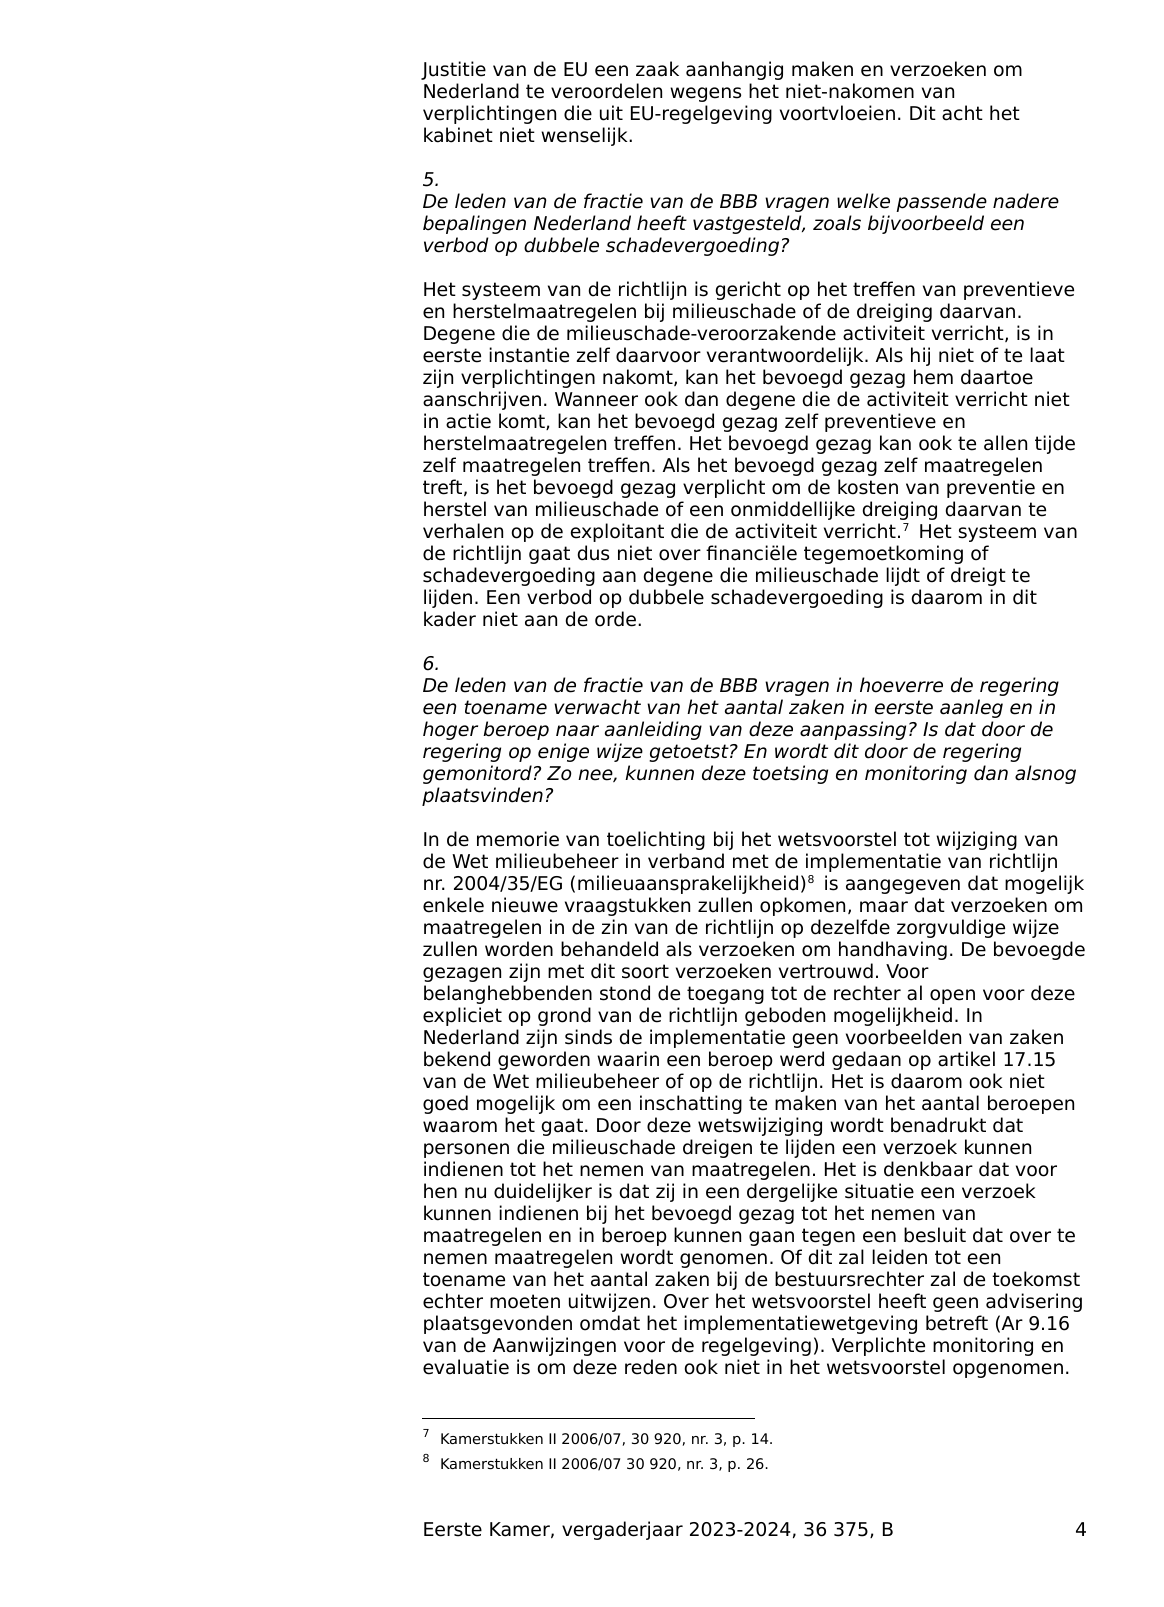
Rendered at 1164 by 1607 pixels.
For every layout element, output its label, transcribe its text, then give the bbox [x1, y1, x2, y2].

text De leden van de fractie van de BBB vragen in hoeverre de regering een toename verwacht van het aantal zaken in eerste aanleg en in hoger beroep naar aanleiding van deze aanpassing? Is dat door de regering op enige wijze getoetst? En wordt dit door de regering gemonitord? Zo nee, kunnen deze toetsing en monitoring dan alsnog plaatsvinden? [422, 675, 1087, 807]
text Het systeem van de richtlijn is gericht op het treffen van preventieve en herstelmaatregelen bij milieuschade of de dreiging daarvan. Degene die de milieuschade-veroorzakende activiteit verricht, is in eerste instantie zelf daarvoor verantwoordelijk. Als hij niet of te laat zijn verplichtingen nakomt, kan het bevoegd gezag hem daartoe aanschrijven. Wanneer ook dan degene die de activiteit verricht niet in actie komt, kan het bevoegd gezag zelf preventieve en herstelmaatregelen treffen. Het bevoegd gezag kan ook te allen tijde zelf maatregelen treffen. Als het bevoegd gezag zelf maatregelen treft, is het bevoegd gezag verplicht om de kosten van preventie en herstel van milieuschade of een onmiddellijke dreiging daarvan te verhalen op de exploitant die de activiteit verricht. Het systeem van de richtlijn gaat dus niet over financiële tegemoetkoming of schadevergoeding aan degene die milieuschade lijdt of dreigt te lijden. Een verbod op dubbele schadevergoeding is daarom in dit kader niet aan de orde. [422, 279, 1087, 631]
text Kamerstukken II 2006/07, 30 920, nr. 3, p. 14. [422, 1427, 1087, 1449]
text 5. [422, 169, 1087, 191]
text In de memorie van toelichting bij het wetsvoorstel tot wijziging van de Wet milieubeheer in verband met de implementatie van richtlijn nr. 2004/35/EG (milieuaansprakelijkheid) is aangegeven dat mogelijk enkele nieuwe vraagstukken zullen opkomen, maar dat verzoeken om maatregelen in de zin van de richtlijn op dezelfde zorgvuldige wijze zullen worden behandeld als verzoeken om handhaving. De bevoegde gezagen zijn met dit soort verzoeken vertrouwd. Voor belanghebbenden stond de toegang tot de rechter al open voor deze expliciet op grond van de richtlijn geboden mogelijkheid. In Nederland zijn sinds de implementatie geen voorbeelden van zaken bekend geworden waarin een beroep werd gedaan op artikel 17.15 van de Wet milieubeheer of op de richtlijn. Het is daarom ook niet goed mogelijk om een inschatting te maken van het aantal beroepen waarom het gaat. Door deze wetswijziging wordt benadrukt dat personen die milieuschade dreigen te lijden een verzoek kunnen indienen tot het nemen van maatregelen. Het is denkbaar dat voor hen nu duidelijker is dat zij in een dergelijke situatie een verzoek kunnen indienen bij het bevoegd gezag tot het nemen van maatregelen en in beroep kunnen gaan tegen een besluit dat over te nemen maatregelen wordt genomen. Of dit zal leiden tot een toename van het aantal zaken bij de bestuursrechter zal de toekomst echter moeten uitwijzen. Over het wetsvoorstel heeft geen advisering plaatsgevonden omdat het implementatiewetgeving betreft (Ar 9.16 van de Aanwijzingen voor de regelgeving). Verplichte monitoring en evaluatie is om deze reden ook niet in het wetsvoorstel opgenomen. [422, 829, 1087, 1379]
text De leden van de fractie van de BBB vragen welke passende nadere bepalingen Nederland heeft vastgesteld, zoals bijvoorbeeld een verbod op dubbele schadevergoeding? [422, 191, 1087, 257]
text Kamerstukken II 2006/07 30 920, nr. 3, p. 26. [422, 1452, 1087, 1474]
text 6. [422, 653, 1087, 675]
text Justitie van de EU een zaak aanhangig maken en verzoeken om Nederland te veroordelen wegens het niet-nakomen van verplichtingen die uit EU-regelgeving voortvloeien. Dit acht het kabinet niet wenselijk. [422, 59, 1087, 147]
